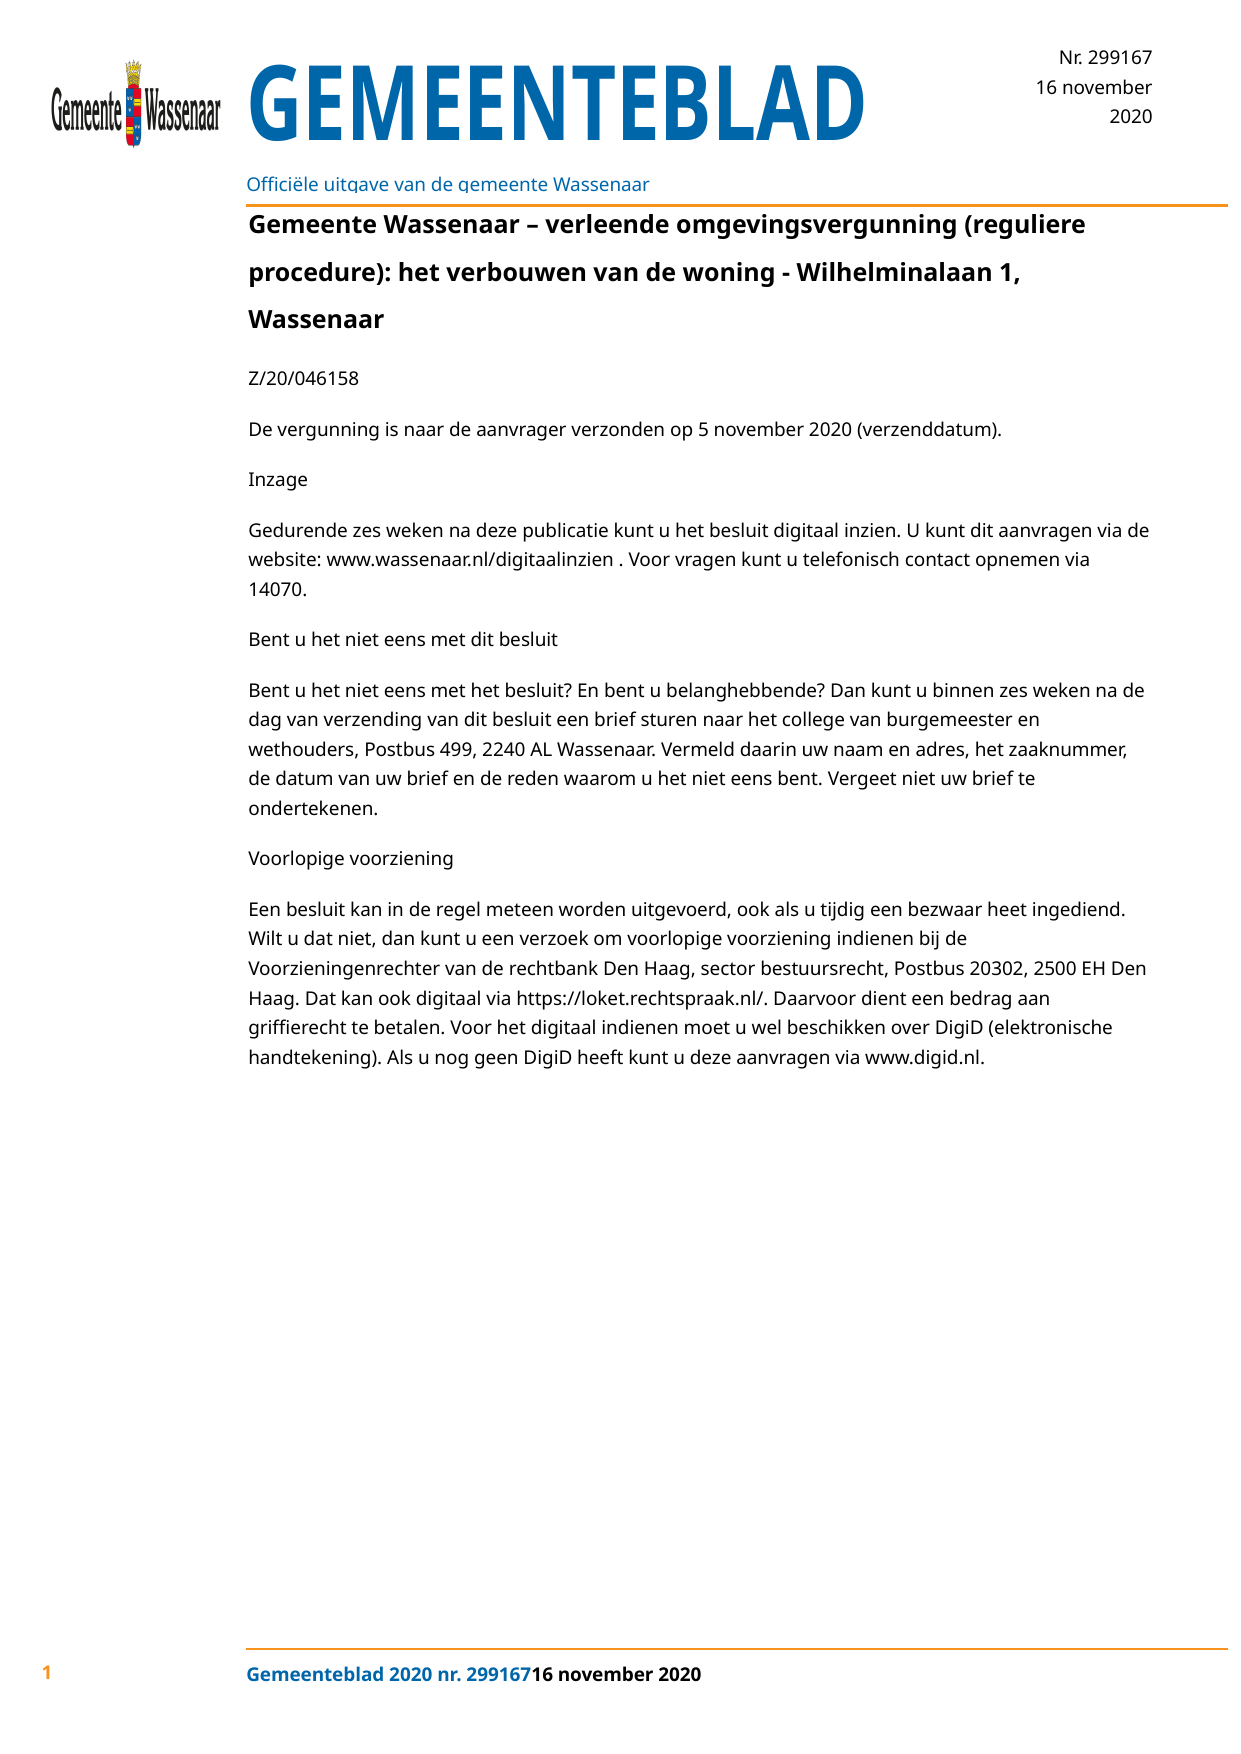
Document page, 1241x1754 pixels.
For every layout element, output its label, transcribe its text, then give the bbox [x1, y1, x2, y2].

text Bent u het niet eens met het besluit? En bent u belanghebbende? Dan kunt u binnen zes weken na de dag van verzending van dit besluit een brief sturen naar het college van burgemeester en wethouders, Postbus 499, 2240 AL Wassenaar. Vermeld daarin uw naam en adres, het zaaknummer, de datum van uw brief en de reden waarom u het niet eens bent. Vergeet niet uw brief te ondertekenen. [248, 677, 1152, 821]
text Gedurende zes weken na deze publicatie kunt u het besluit digitaal inzien. U kunt dit aanvragen via de website: www.wassenaar.nl/digitaalinzien . Voor vragen kunt u telefonisch contact opnemen via 14070. [248, 517, 1152, 602]
picture [41, 47, 231, 172]
text Z/20/046158 [248, 366, 1152, 391]
text Gemeente Wassenaar – verleende omgevingsvergunning (reguliere procedure): het verbouwen van de woning - Wilhelminalaan 1, Wassenaar [248, 207, 1152, 336]
text De vergunning is naar de aanvrager verzonden op 5 november 2020 (verzenddatum). [248, 416, 1152, 442]
text Bent u het niet eens met dit besluit [248, 626, 1152, 652]
text Een besluit kan in de regel meteen worden uitgevoerd, ook als u tijdig een bezwaar heet ingediend. Wilt u dat niet, dan kunt u een verzoek om voorlopige voorziening indienen bij de Voorzieningenrechter van de rechtbank Den Haag, sector bestuursrecht, Postbus 20302, 2500 EH Den Haag. Dat kan ook digitaal via https://loket.rechtspraak.nl/. Daarvoor dient een bedrag aan griffierecht te betalen. Voor het digitaal indienen moet u wel beschikken over DigiD (elektronische handtekening). Als u nog geen DigiD heeft kunt u deze aanvragen via www.digid.nl. [248, 896, 1152, 1069]
text Voorlopige voorziening [248, 846, 1152, 871]
text Inzage [248, 466, 1152, 492]
